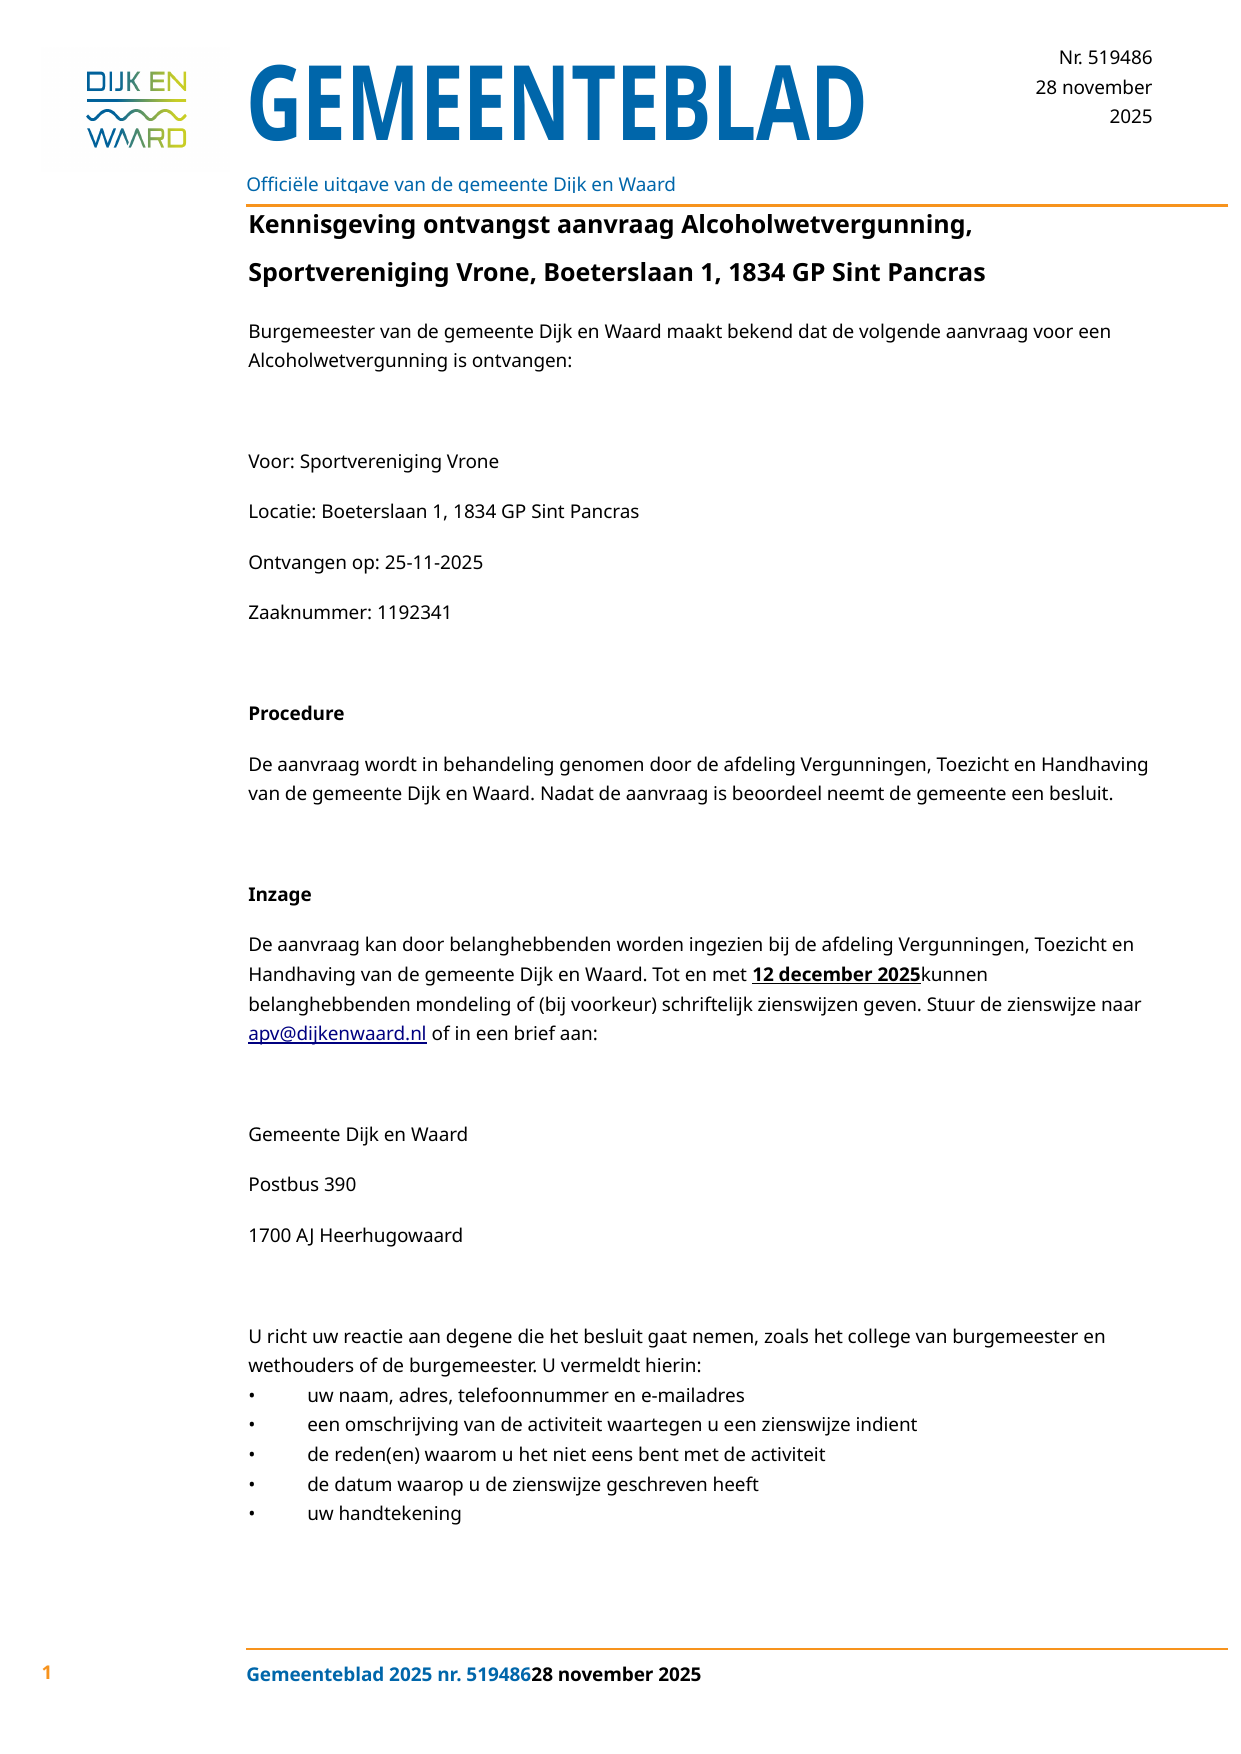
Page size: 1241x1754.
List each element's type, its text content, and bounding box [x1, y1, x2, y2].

text Inzage [248, 881, 1152, 907]
text Gemeente Dijk en Waard [248, 1121, 1152, 1147]
text Postbus 390 [248, 1172, 1152, 1197]
list uw handtekening [248, 1500, 1152, 1526]
text De aanvraag wordt in behandeling genomen door de afdeling Vergunningen, Toezicht en Handhaving van de gemeente Dijk en Waard. Nadat de aanvraag is beoordeel neemt de gemeente een besluit. [248, 751, 1152, 806]
text Procedure [248, 700, 1152, 726]
text U richt uw reactie aan degene die het besluit gaat nemen, zoals het college van burgemeester en wethouders of de burgemeester. U vermeldt hierin: [248, 1323, 1152, 1378]
text Kennisgeving ontvangst aanvraag Alcoholwetvergunning, Sportvereniging Vrone, Boeterslaan 1, 1834 GP Sint Pancras [248, 207, 1152, 288]
list uw naam, adres, telefoonnummer en e-mailadres [248, 1382, 1152, 1408]
list de reden(en) waarom u het niet eens bent met de activiteit [248, 1441, 1152, 1467]
text Zaaknummer: 1192341 [248, 599, 1152, 625]
list de datum waarop u de zienswijze geschreven heeft [248, 1471, 1152, 1497]
text Burgemeester van de gemeente Dijk en Waard maakt bekend dat de volgende aanvraag voor een Alcoholwetvergunning is ontvangen: [248, 318, 1152, 373]
picture [41, 47, 231, 172]
text 1700 AJ Heerhugowaard [248, 1222, 1152, 1248]
text Locatie: Boeterslaan 1, 1834 GP Sint Pancras [248, 499, 1152, 524]
text De aanvraag kan door belanghebbenden worden ingezien bij de afdeling Vergunningen, Toezicht en Handhaving van de gemeente Dijk en Waard. Tot en met 12 december 2025kunnen belanghebbenden mondeling of (bij voorkeur) schriftelijk zienswijzen geven. Stuur de zienswijze naar apv@dijkenwaard.nl of in een brief aan: [248, 932, 1152, 1046]
text Voor: Sportvereniging Vrone [248, 448, 1152, 474]
list een omschrijving van de activiteit waartegen u een zienswijze indient [248, 1412, 1152, 1437]
text Ontvangen op: 25-11-2025 [248, 549, 1152, 575]
